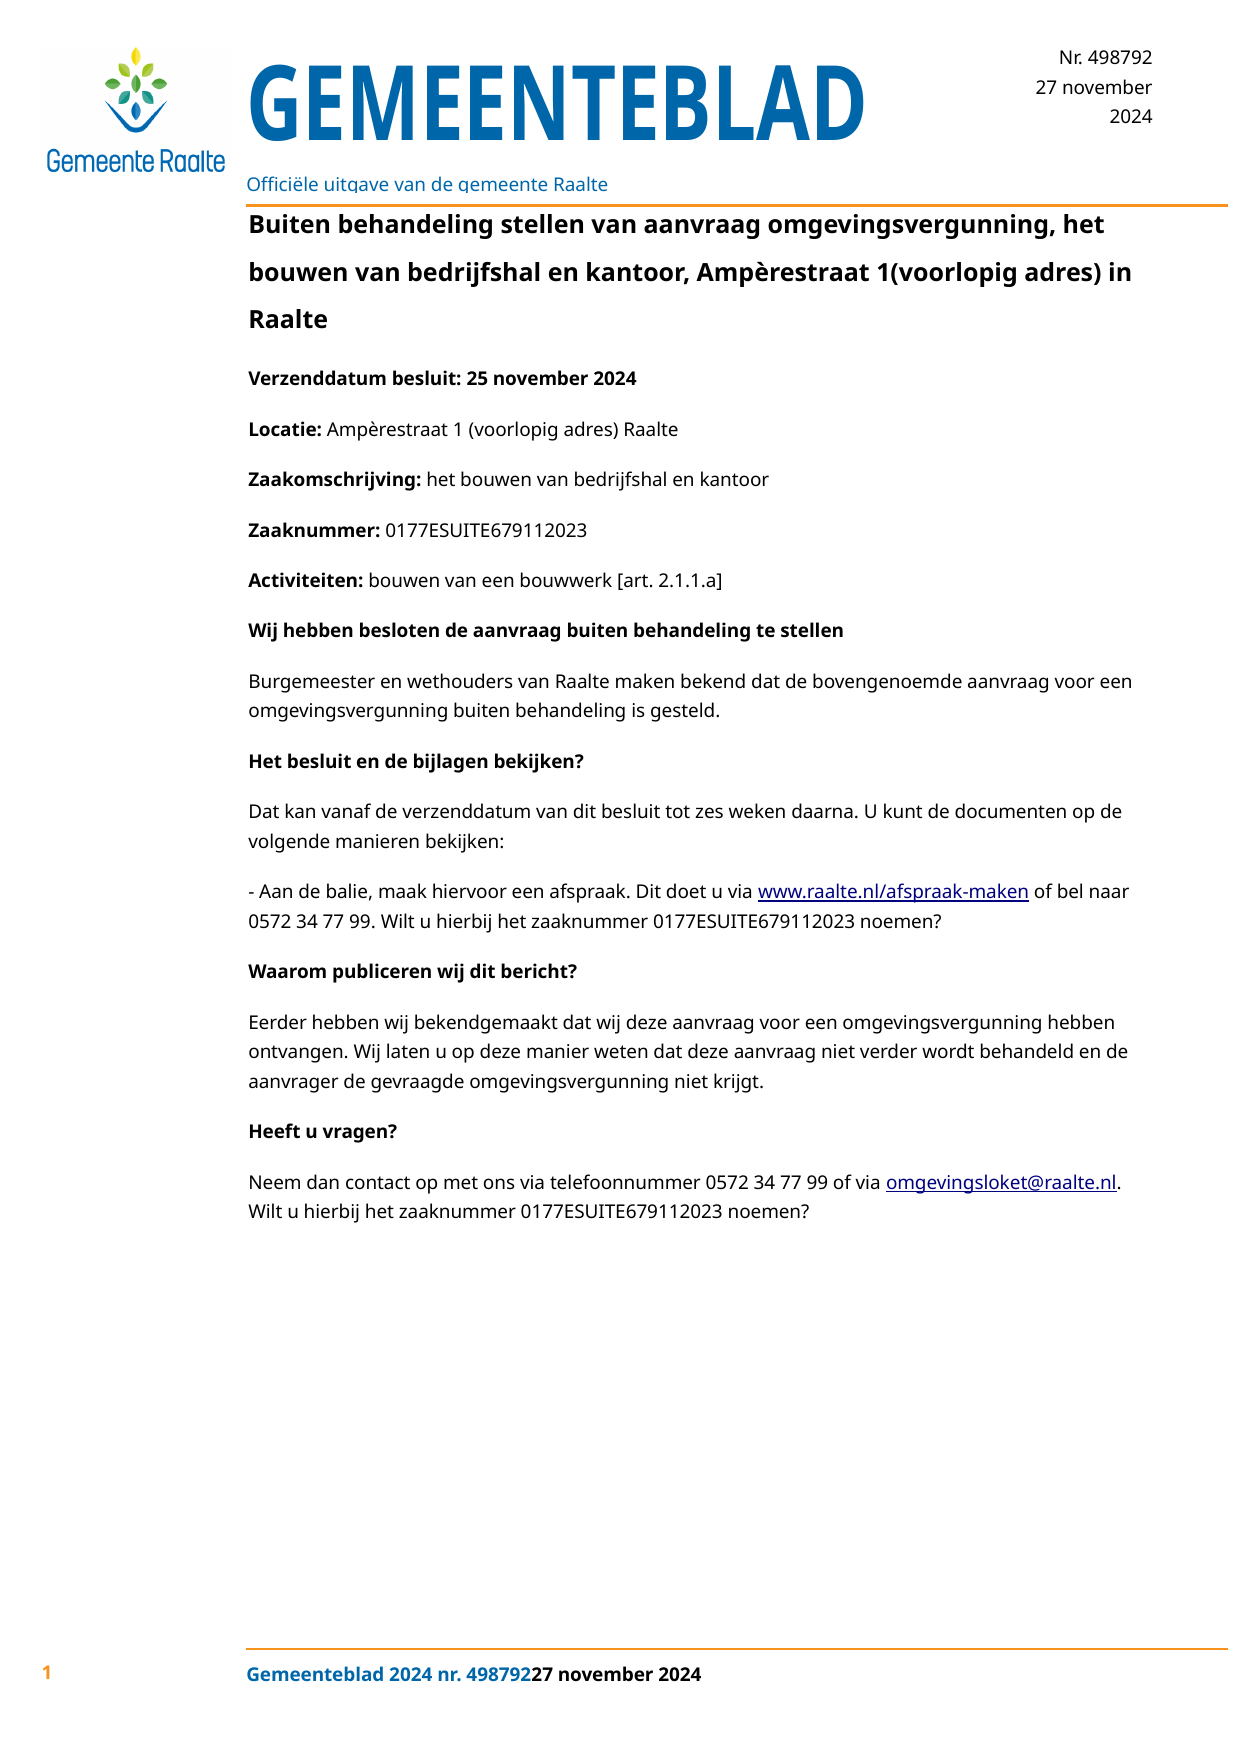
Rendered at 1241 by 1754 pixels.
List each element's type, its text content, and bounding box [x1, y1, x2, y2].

text Locatie: Ampèrestraat 1 (voorlopig adres) Raalte [248, 416, 1152, 442]
text Wij hebben besloten de aanvraag buiten behandeling te stellen [248, 618, 1152, 643]
text Zaakomschrijving: het bouwen van bedrijfshal en kantoor [248, 466, 1152, 492]
text Neem dan contact op met ons via telefoonnummer 0572 34 77 99 of via omgevingsloket@raalte.nl. Wilt u hierbij het zaaknummer 0177ESUITE679112023 noemen? [248, 1169, 1152, 1224]
text - Aan de balie, maak hiervoor een afspraak. Dit doet u via www.raalte.nl/afspraak-maken of bel naar 0572 34 77 99. Wilt u hierbij het zaaknummer 0177ESUITE679112023 noemen? [248, 878, 1152, 934]
text Heeft u vragen? [248, 1118, 1152, 1144]
text Waarom publiceren wij dit bericht? [248, 958, 1152, 984]
text Het besluit en de bijlagen bekijken? [248, 748, 1152, 774]
text Burgemeester en wethouders van Raalte maken bekend dat de bovengenoemde aanvraag voor een omgevingsvergunning buiten behandeling is gesteld. [248, 668, 1152, 723]
picture [41, 47, 231, 172]
text Buiten behandeling stellen van aanvraag omgevingsvergunning, het bouwen van bedrijfshal en kantoor, Ampèrestraat 1(voorlopig adres) in Raalte [248, 207, 1152, 336]
text Dat kan vanaf de verzenddatum van dit besluit tot zes weken daarna. U kunt de documenten op de volgende manieren bekijken: [248, 798, 1152, 854]
text Verzenddatum besluit: 25 november 2024 [248, 366, 1152, 391]
text Eerder hebben wij bekendgemaakt dat wij deze aanvraag voor een omgevingsvergunning hebben ontvangen. Wij laten u op deze manier weten dat deze aanvraag niet verder wordt behandeld en de aanvrager de gevraagde omgevingsvergunning niet krijgt. [248, 1009, 1152, 1094]
text Activiteiten: bouwen van een bouwwerk [art. 2.1.1.a] [248, 567, 1152, 593]
text Zaaknummer: 0177ESUITE679112023 [248, 517, 1152, 542]
